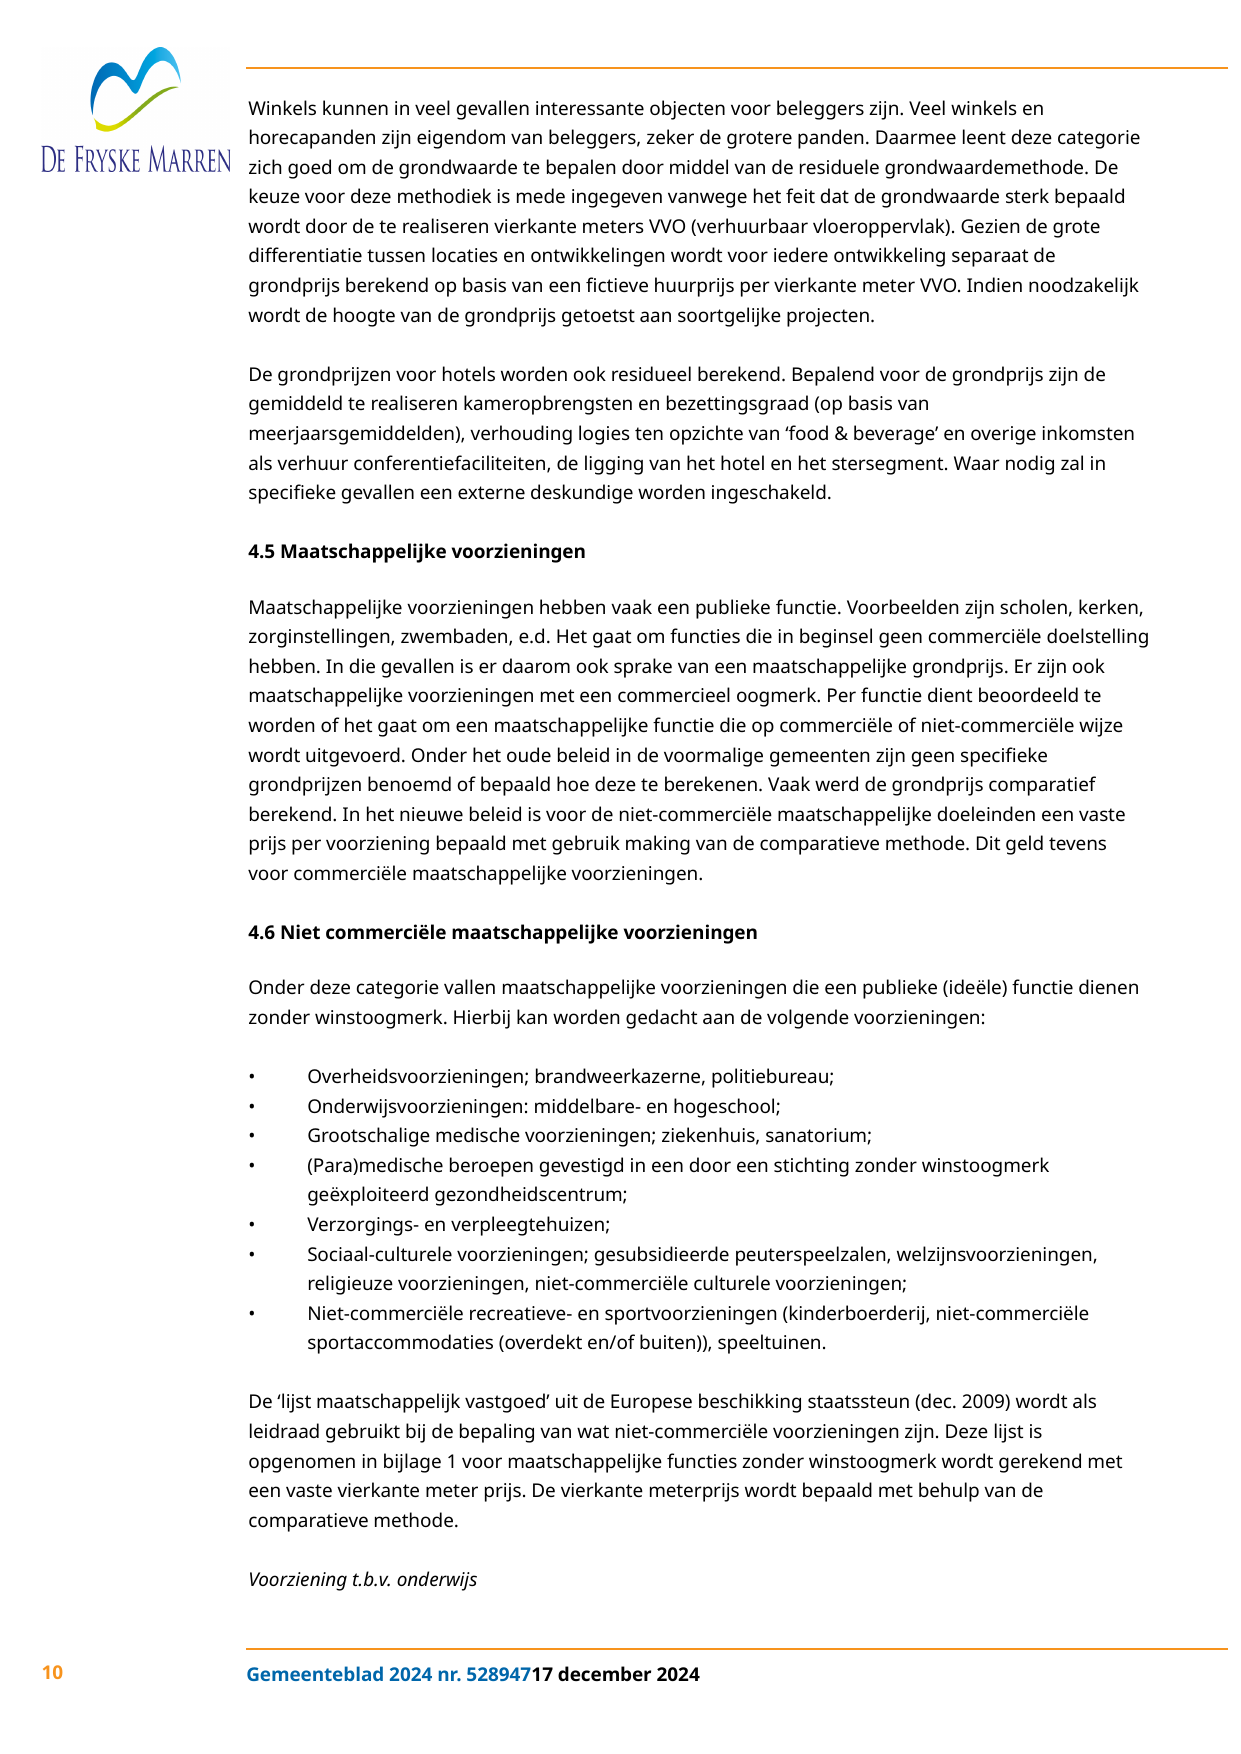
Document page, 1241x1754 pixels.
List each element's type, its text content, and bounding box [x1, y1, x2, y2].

list Niet-commerciële recreatieve- en sportvoorzieningen (kinderboerderij, niet-commerciële sportaccommodaties (overdekt en/of buiten)), speeltuinen. [248, 1300, 1152, 1355]
list Verzorgings- en verpleegtehuizen; [248, 1211, 1152, 1237]
picture [41, 47, 231, 172]
text De ‘lijst maatschappelijk vastgoed’ uit de Europese beschikking staatssteun (dec. 2009) wordt als leidraad gebruikt bij de bepaling van wat niet-commerciële voorzieningen zijn. Deze lijst is opgenomen in bijlage 1 voor maatschappelijke functies zonder winstoogmerk wordt gerekend met een vaste vierkante meter prijs. De vierkante meterprijs wordt bepaald met behulp van de comparatieve methode. [248, 1389, 1152, 1533]
text Voorziening t.b.v. onderwijs [248, 1566, 1152, 1592]
text Winkels kunnen in veel gevallen interessante objecten voor beleggers zijn. Veel winkels en horecapanden zijn eigendom van beleggers, zeker de grotere panden. Daarmee leent deze categorie zich goed om de grondwaarde te bepalen door middel van de residuele grondwaardemethode. De keuze voor deze methodiek is mede ingegeven vanwege het feit dat de grondwaarde sterk bepaald wordt door de te realiseren vierkante meters VVO (verhuurbaar vloeroppervlak). Gezien de grote differentiatie tussen locaties en ontwikkelingen wordt voor iedere ontwikkeling separaat de grondprijs berekend op basis van een fictieve huurprijs per vierkante meter VVO. Indien noodzakelijk wordt de hoogte van de grondprijs getoetst aan soortgelijke projecten. [248, 95, 1152, 328]
text 4.6 Niet commerciële maatschappelijke voorzieningen [248, 919, 1152, 945]
text Onder deze categorie vallen maatschappelijke voorzieningen die een publieke (ideële) functie dienen zonder winstoogmerk. Hierbij kan worden gedacht aan de volgende voorzieningen: [248, 974, 1152, 1030]
list Grootschalige medische voorzieningen; ziekenhuis, sanatorium; [248, 1122, 1152, 1148]
text De grondprijzen voor hotels worden ook residueel berekend. Bepalend voor de grondprijs zijn de gemiddeld te realiseren kameropbrengsten en bezettingsgraad (op basis van meerjaarsgemiddelden), verhouding logies ten opzichte van ‘food & beverage’ en overige inkomsten als verhuur conferentiefaciliteiten, de ligging van het hotel en het stersegment. Waar nodig zal in specifieke gevallen een externe deskundige worden ingeschakeld. [248, 361, 1152, 505]
list Overheidsvoorzieningen; brandweerkazerne, politiebureau; [248, 1063, 1152, 1089]
list Onderwijsvoorzieningen: middelbare- en hogeschool; [248, 1093, 1152, 1119]
text 4.5 Maatschappelijke voorzieningen [248, 538, 1152, 564]
list (Para)medische beroepen gevestigd in een door een stichting zonder winstoogmerk geëxploiteerd gezondheidscentrum; [248, 1152, 1152, 1207]
list Sociaal-culturele voorzieningen; gesubsidieerde peuterspeelzalen, welzijnsvoorzieningen, religieuze voorzieningen, niet-commerciële culturele voorzieningen; [248, 1241, 1152, 1296]
text Maatschappelijke voorzieningen hebben vaak een publieke functie. Voorbeelden zijn scholen, kerken, zorginstellingen, zwembaden, e.d. Het gaat om functies die in beginsel geen commerciële doelstelling hebben. In die gevallen is er daarom ook sprake van een maatschappelijke grondprijs. Er zijn ook maatschappelijke voorzieningen met een commercieel oogmerk. Per functie dient beoordeeld te worden of het gaat om een maatschappelijke functie die op commerciële of niet-commerciële wijze wordt uitgevoerd. Onder het oude beleid in de voormalige gemeenten zijn geen specifieke grondprijzen benoemd of bepaald hoe deze te berekenen. Vaak werd de grondprijs comparatief berekend. In het nieuwe beleid is voor de niet-commerciële maatschappelijke doeleinden een vaste prijs per voorziening bepaald met gebruik making van de comparatieve methode. Dit geld tevens voor commerciële maatschappelijke voorzieningen. [248, 594, 1152, 886]
